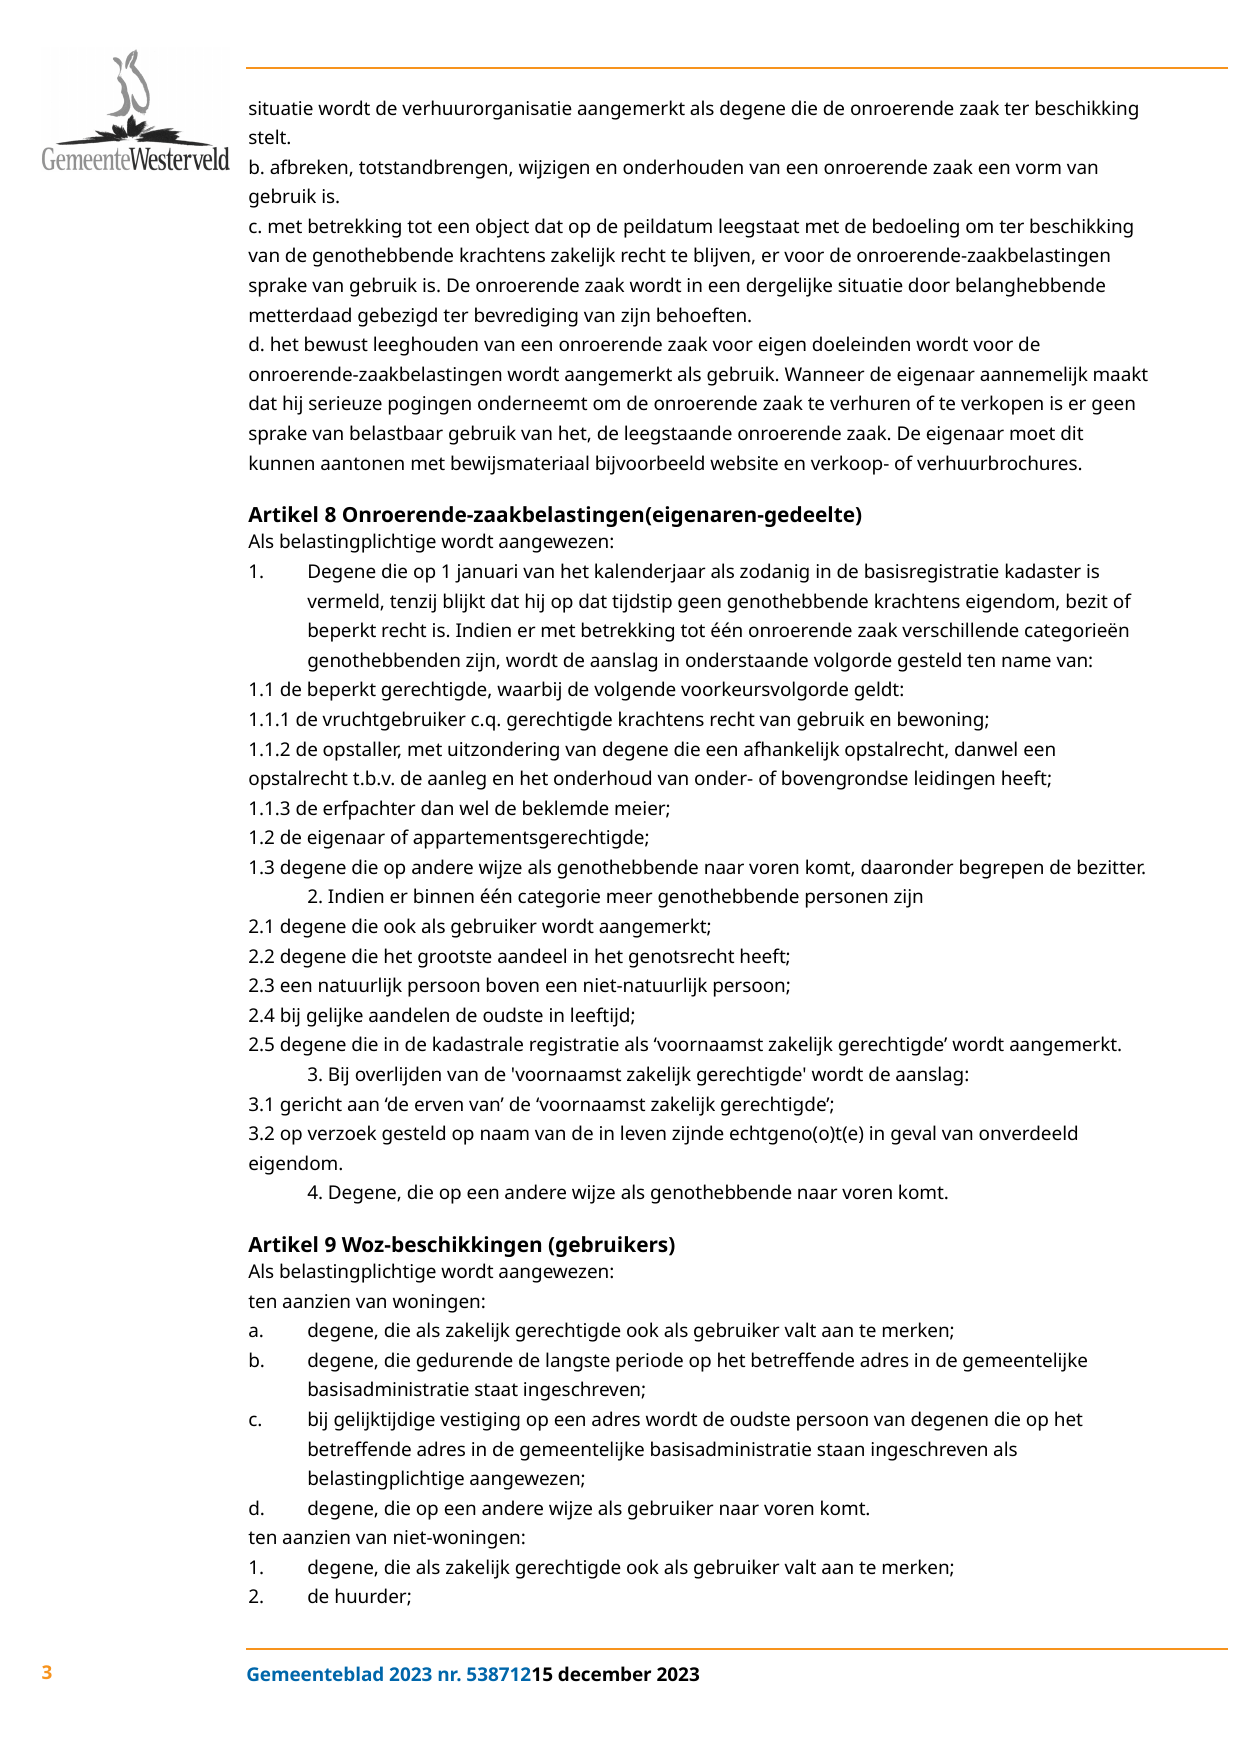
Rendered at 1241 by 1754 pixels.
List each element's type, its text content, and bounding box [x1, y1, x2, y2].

list de huurder; [248, 1584, 1152, 1609]
picture [41, 47, 231, 172]
text 1.3 degene die op andere wijze als genothebbende naar voren komt, daaronder begrepen de bezitter. [248, 854, 1152, 880]
text 2.3 een natuurlijk persoon boven een niet-natuurlijk persoon; [248, 972, 1152, 998]
list degene, die op een andere wijze als gebruiker naar voren komt. [248, 1495, 1152, 1521]
text 3.2 op verzoek gesteld op naam van de in leven zijnde echtgeno(o)t(e) in geval van onverdeeld eigendom. [248, 1120, 1152, 1176]
text 1.1.3 de erfpachter dan wel de beklemde meier; [248, 795, 1152, 821]
list degene, die als zakelijk gerechtigde ook als gebruiker valt aan te merken; [248, 1554, 1152, 1580]
list 3. Bij overlijden van de 'voornaamst zakelijk gerechtigde' wordt de aanslag: [248, 1061, 1152, 1087]
text ten aanzien van niet-woningen: [248, 1524, 1152, 1550]
text Artikel 8 Onroerende-zaakbelastingen(eigenaren-gedeelte) [248, 500, 1152, 529]
text Als belastingplichtige wordt aangewezen: [248, 529, 1152, 554]
list 2. Indien er binnen één categorie meer genothebbende personen zijn [248, 884, 1152, 909]
text 1.1.1 de vruchtgebruiker c.q. gerechtigde krachtens recht van gebruik en bewoning; [248, 706, 1152, 732]
text Artikel 9 Woz-beschikkingen (gebruikers) [248, 1230, 1152, 1258]
text Als belastingplichtige wordt aangewezen: [248, 1258, 1152, 1284]
list degene, die als zakelijk gerechtigde ook als gebruiker valt aan te merken; [248, 1317, 1152, 1343]
text c. met betrekking tot een object dat op de peildatum leegstaat met de bedoeling om ter beschikking van de genothebbende krachtens zakelijk recht te blijven, er voor de onroerende-zaakbelastingen sprake van gebruik is. De onroerende zaak wordt in een dergelijke situatie door belanghebbende metterdaad gebezigd ter bevrediging van zijn behoeften. [248, 213, 1152, 328]
list degene, die gedurende de langste periode op het betreffende adres in de gemeentelijke basisadministratie staat ingeschreven; [248, 1347, 1152, 1402]
text 2.5 degene die in de kadastrale registratie als ‘voornaamst zakelijk gerechtigde’ wordt aangemerkt. [248, 1032, 1152, 1057]
list bij gelijktijdige vestiging op een adres wordt de oudste persoon van degenen die op het betreffende adres in de gemeentelijke basisadministratie staan ingeschreven als belastingplichtige aangewezen; [248, 1406, 1152, 1491]
text 1.2 de eigenaar of appartementsgerechtigde; [248, 824, 1152, 850]
list 4. Degene, die op een andere wijze als genothebbende naar voren komt. [248, 1179, 1152, 1205]
text 3.1 gericht aan ‘de erven van’ de ‘voornaamst zakelijk gerechtigde’; [248, 1091, 1152, 1116]
text 2.1 degene die ook als gebruiker wordt aangemerkt; [248, 913, 1152, 939]
text b. afbreken, totstandbrengen, wijzigen en onderhouden van een onroerende zaak een vorm van gebruik is. [248, 154, 1152, 209]
text 1.1.2 de opstaller, met uitzondering van degene die een afhankelijk opstalrecht, danwel een opstalrecht t.b.v. de aanleg en het onderhoud van onder- of bovengrondse leidingen heeft; [248, 736, 1152, 791]
text 1.1 de beperkt gerechtigde, waarbij de volgende voorkeursvolgorde geldt: [248, 677, 1152, 702]
text situatie wordt de verhuurorganisatie aangemerkt als degene die de onroerende zaak ter beschikking stelt. [248, 95, 1152, 150]
text 2.4 bij gelijke aandelen de oudste in leeftijd; [248, 1002, 1152, 1028]
text 2.2 degene die het grootste aandeel in het genotsrecht heeft; [248, 943, 1152, 968]
list Degene die op 1 januari van het kalenderjaar als zodanig in de basisregistratie kadaster is vermeld, tenzij blijkt dat hij op dat tijdstip geen genothebbende krachtens eigendom, bezit of beperkt recht is. Indien er met betrekking tot één onroerende zaak verschillende categorieën genothebbenden zijn, wordt de aanslag in onderstaande volgorde gesteld ten name van: [248, 558, 1152, 673]
text ten aanzien van woningen: [248, 1288, 1152, 1314]
text d. het bewust leeghouden van een onroerende zaak voor eigen doeleinden wordt voor de onroerende-zaakbelastingen wordt aangemerkt als gebruik. Wanneer de eigenaar aannemelijk maakt dat hij serieuze pogingen onderneemt om de onroerende zaak te verhuren of te verkopen is er geen sprake van belastbaar gebruik van het, de leegstaande onroerende zaak. De eigenaar moet dit kunnen aantonen met bewijsmateriaal bijvoorbeeld website en verkoop- of verhuurbrochures. [248, 331, 1152, 476]
